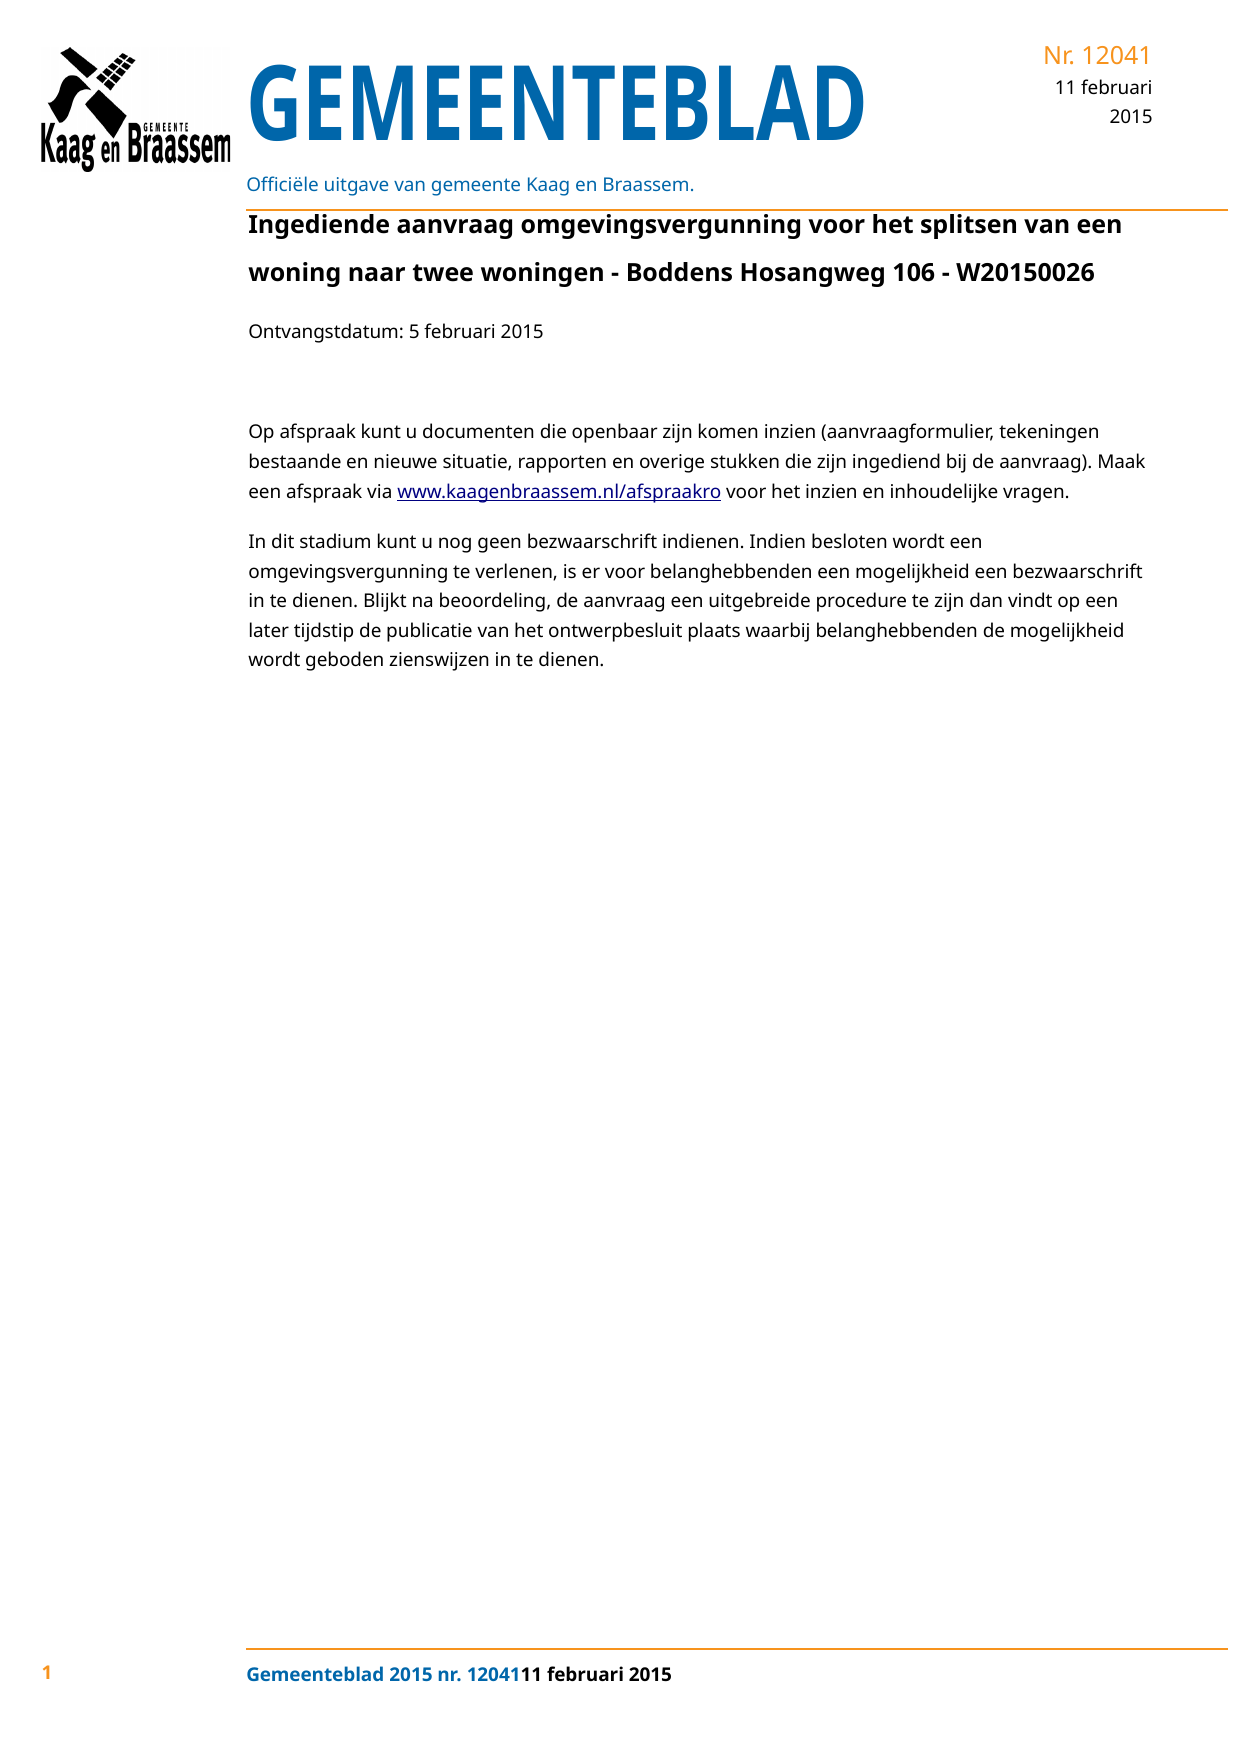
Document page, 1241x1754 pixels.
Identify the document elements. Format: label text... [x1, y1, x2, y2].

text Ingediende aanvraag omgevingsvergunning voor het splitsen van een woning naar twee woningen - Boddens Hosangweg 106 - W20150026 [248, 211, 1152, 288]
text Op afspraak kunt u documenten die openbaar zijn komen inzien (aanvraagformulier, tekeningen bestaande en nieuwe situatie, rapporten en overige stukken die zijn ingediend bij de aanvraag). Maak een afspraak via www.kaagenbraassem.nl/afspraakro voor het inzien en inhoudelijke vragen. [248, 419, 1152, 504]
text In dit stadium kunt u nog geen bezwaarschrift indienen. Indien besloten wordt een omgevingsvergunning te verlenen, is er voor belanghebbenden een mogelijkheid een bezwaarschrift in te dienen. Blijkt na beoordeling, de aanvraag een uitgebreide procedure te zijn dan vindt op een later tijdstip de publicatie van het ontwerpbesluit plaats waarbij belanghebbenden de mogelijkheid wordt geboden zienswijzen in te dienen. [248, 528, 1152, 672]
picture [41, 47, 231, 172]
text Ontvangstdatum: 5 februari 2015 [248, 318, 1152, 344]
